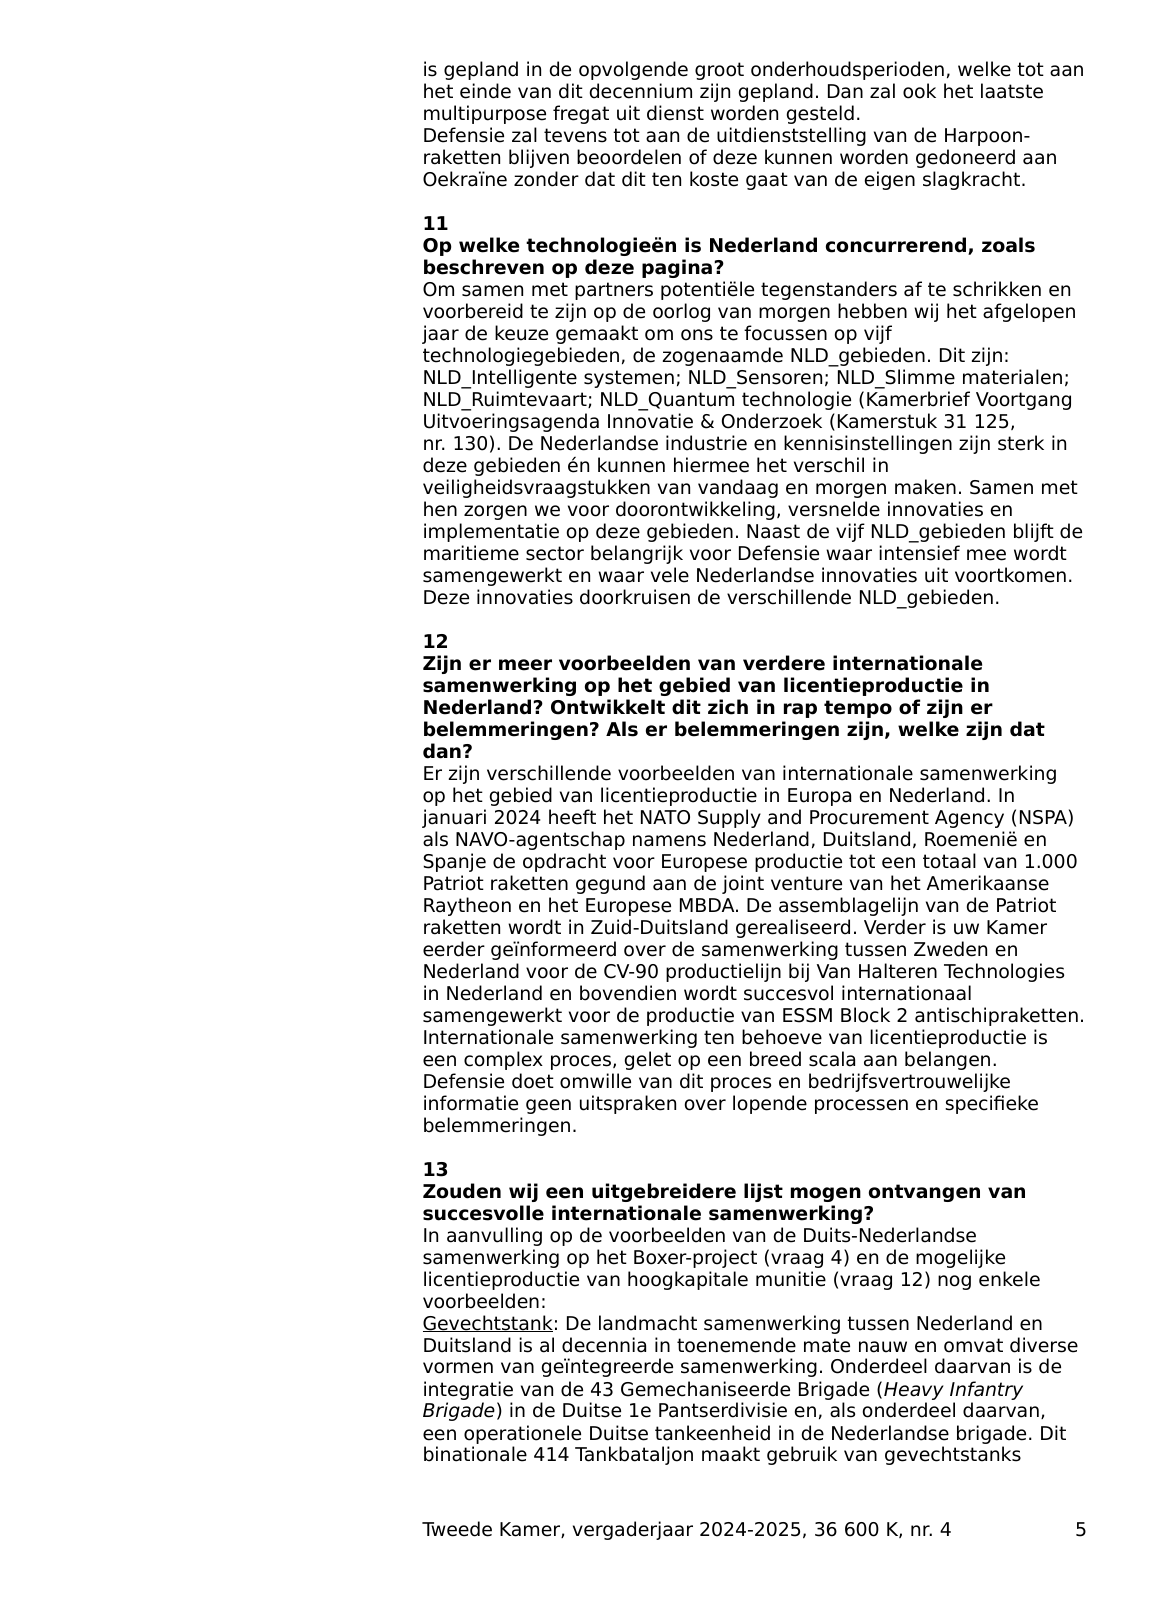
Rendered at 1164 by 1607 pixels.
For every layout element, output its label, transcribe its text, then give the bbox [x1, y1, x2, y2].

text Defensie zal tevens tot aan de uitdienststelling van de Harpoon-raketten blijven beoordelen of deze kunnen worden gedoneerd aan Oekraïne zonder dat dit ten koste gaat van de eigen slagkracht. [422, 125, 1087, 191]
text Zijn er meer voorbeelden van verdere internationale samenwerking op het gebied van licentieproductie in Nederland? Ontwikkelt dit zich in rap tempo of zijn er belemmeringen? Als er belemmeringen zijn, welke zijn dat dan? [422, 653, 1087, 763]
text 13 [422, 1159, 1087, 1181]
text is gepland in de opvolgende groot onderhoudsperioden, welke tot aan het einde van dit decennium zijn gepland. Dan zal ook het laatste multipurpose fregat uit dienst worden gesteld. [422, 59, 1087, 125]
text Zouden wij een uitgebreidere lijst mogen ontvangen van succesvolle internationale samenwerking? [422, 1181, 1087, 1224]
text Er zijn verschillende voorbeelden van internationale samenwerking op het gebied van licentieproductie in Europa en Nederland. In januari 2024 heeft het NATO Supply and Procurement Agency (NSPA) als NAVO-agentschap namens Nederland, Duitsland, Roemenië en Spanje de opdracht voor Europese productie tot een totaal van 1.000 Patriot raketten gegund aan de joint venture van het Amerikaanse Raytheon en het Europese MBDA. De assemblagelijn van de Patriot raketten wordt in Zuid-Duitsland gerealiseerd. Verder is uw Kamer eerder geïnformeerd over de samenwerking tussen Zweden en Nederland voor de CV-90 productielijn bij Van Halteren Technologies in Nederland en bovendien wordt succesvol internationaal samengewerkt voor de productie van ESSM Block 2 antischipraketten. Internationale samenwerking ten behoeve van licentieproductie is een complex proces, gelet op een breed scala aan belangen. Defensie doet omwille van dit proces en bedrijfsvertrouwelijke informatie geen uitspraken over lopende processen en specifieke belemmeringen. [422, 763, 1087, 1136]
text In aanvulling op de voorbeelden van de Duits-Nederlandse samenwerking op het Boxer-project (vraag 4) en de mogelijke licentieproductie van hoogkapitale munitie (vraag 12) nog enkele voorbeelden: [422, 1224, 1087, 1312]
text 12 [422, 631, 1087, 653]
text Om samen met partners potentiële tegenstanders af te schrikken en voorbereid te zijn op de oorlog van morgen hebben wij het afgelopen jaar de keuze gemaakt om ons te focussen op vijf technologiegebieden, de zogenaamde NLD_gebieden. Dit zijn: NLD_Intelligente systemen; NLD_Sensoren; NLD_Slimme materialen; NLD_Ruimtevaart; NLD_Quantum technologie (Kamerbrief Voortgang Uitvoeringsagenda Innovatie & Onderzoek (Kamerstuk 31 125, nr. 130). De Nederlandse industrie en kennisinstellingen zijn sterk in deze gebieden én kunnen hiermee het verschil in veiligheidsvraagstukken van vandaag en morgen maken. Samen met hen zorgen we voor doorontwikkeling, versnelde innovaties en implementatie op deze gebieden. Naast de vijf NLD_gebieden blijft de maritieme sector belangrijk voor Defensie waar intensief mee wordt samengewerkt en waar vele Nederlandse innovaties uit voortkomen. Deze innovaties doorkruisen de verschillende NLD_gebieden. [422, 279, 1087, 609]
text Op welke technologieën is Nederland concurrerend, zoals beschreven op deze pagina? [422, 235, 1087, 279]
text Gevechtstank: De landmacht samenwerking tussen Nederland en Duitsland is al decennia in toenemende mate nauw en omvat diverse vormen van geïntegreerde samenwerking. Onderdeel daarvan is de integratie van de 43 Gemechaniseerde Brigade (Heavy Infantry Brigade) in de Duitse 1e Pantserdivisie en, als onderdeel daarvan, een operationele Duitse tankeenheid in de Nederlandse brigade. Dit binationale 414 Tankbataljon maakt gebruik van gevechtstanks [422, 1312, 1087, 1466]
text 11 [422, 213, 1087, 235]
